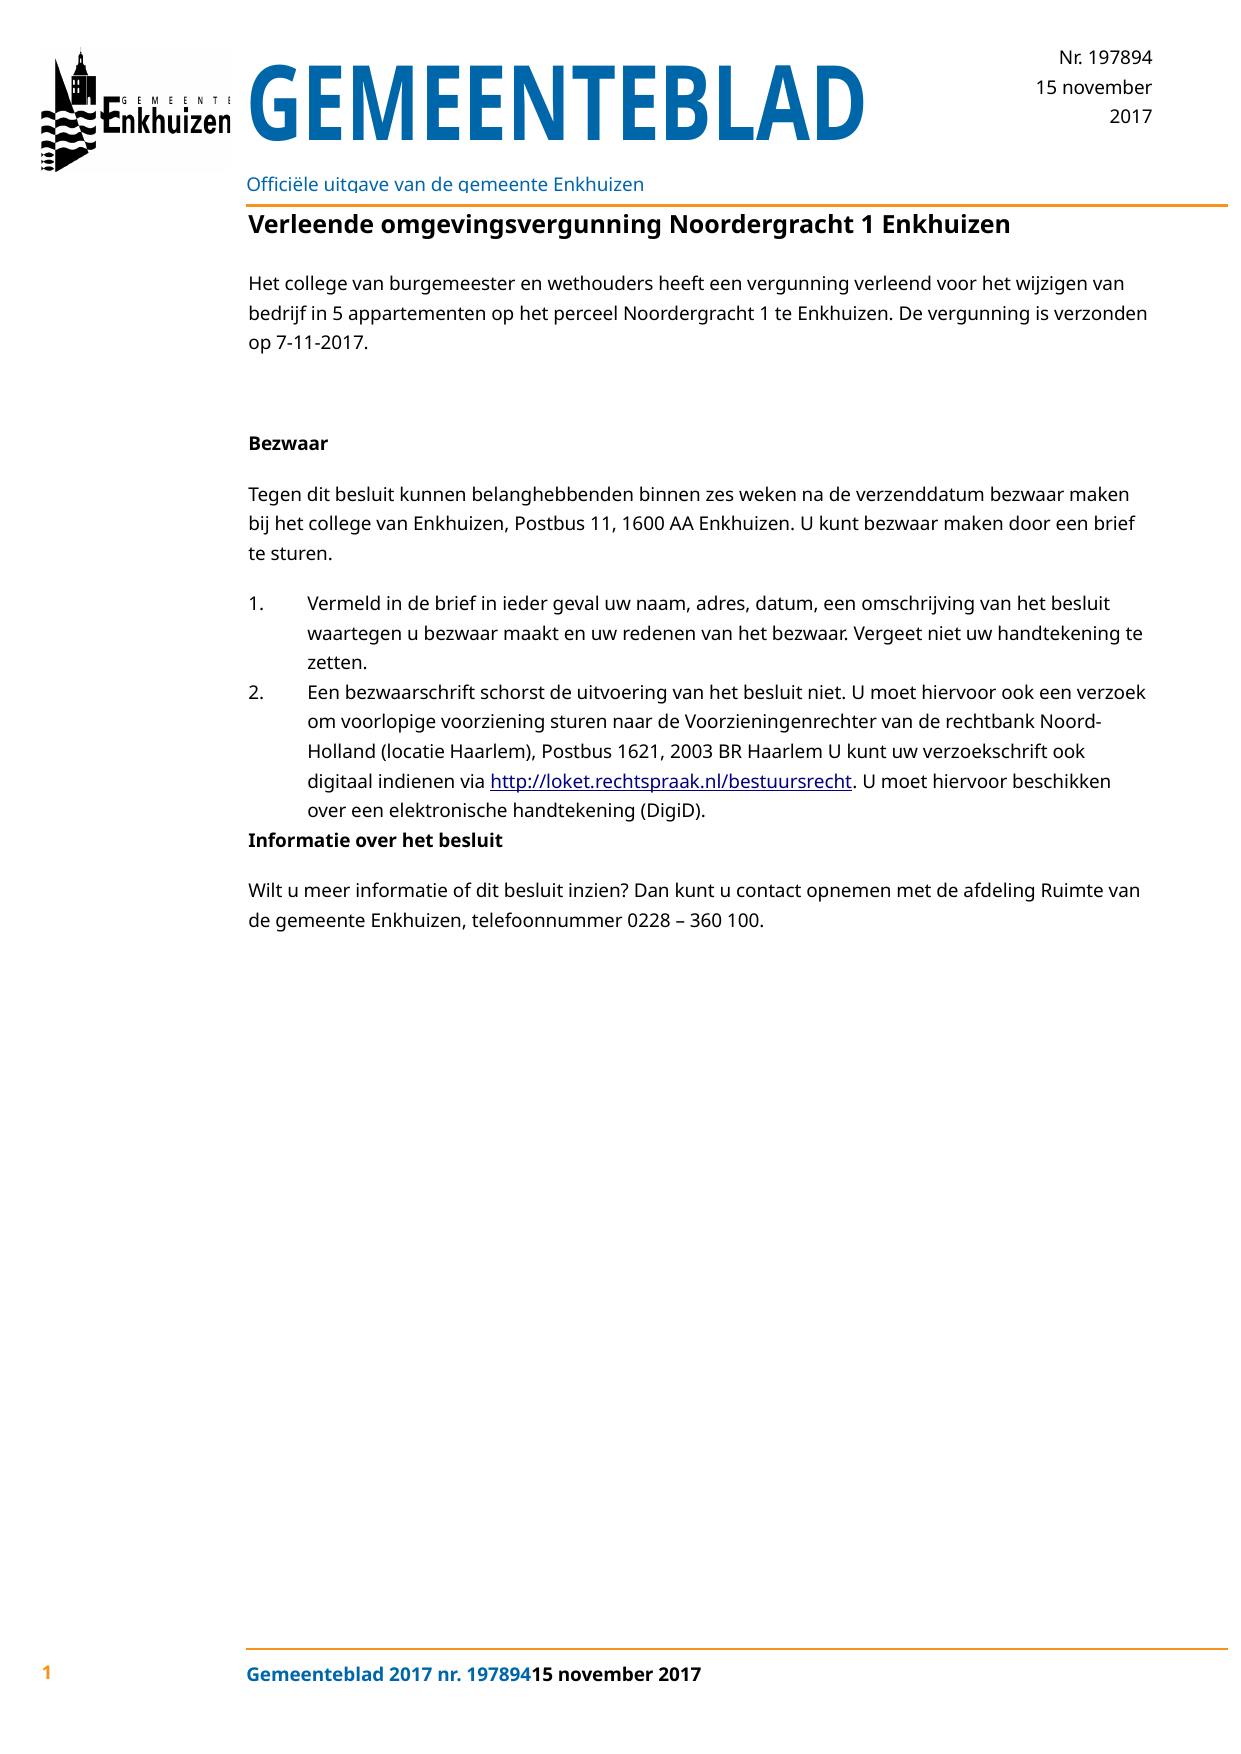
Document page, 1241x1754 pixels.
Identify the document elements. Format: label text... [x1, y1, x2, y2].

text Bezwaar [248, 430, 1152, 456]
picture [41, 47, 231, 172]
list Vermeld in de brief in ieder geval uw naam, adres, datum, een omschrijving van het besluit waartegen u bezwaar maakt en uw redenen van het bezwaar. Vergeet niet uw handtekening te zetten. [248, 590, 1152, 675]
text Wilt u meer informatie of dit besluit inzien? Dan kunt u contact opnemen met de afdeling Ruimte van de gemeente Enkhuizen, telefoonnummer 0228 – 360 100. [248, 877, 1152, 933]
text Het college van burgemeester en wethouders heeft een vergunning verleend voor het wijzigen van bedrijf in 5 appartementen op het perceel Noordergracht 1 te Enkhuizen. De vergunning is verzonden op 7-11-2017. [248, 270, 1152, 355]
text Verleende omgevingsvergunning Noordergracht 1 Enkhuizen [248, 207, 1152, 241]
text Tegen dit besluit kunnen belanghebbenden binnen zes weken na de verzenddatum bezwaar maken bij het college van Enkhuizen, Postbus 11, 1600 AA Enkhuizen. U kunt bezwaar maken door een brief te sturen. [248, 481, 1152, 566]
text Informatie over het besluit [248, 827, 1152, 853]
list Een bezwaarschrift schorst de uitvoering van het besluit niet. U moet hiervoor ook een verzoek om voorlopige voorziening sturen naar de Voorzieningenrechter van de rechtbank Noord-Holland (locatie Haarlem), Postbus 1621, 2003 BR Haarlem U kunt uw verzoekschrift ook digitaal indienen via http://loket.rechtspraak.nl/bestuursrecht. U moet hiervoor beschikken over een elektronische handtekening (DigiD). [248, 679, 1152, 823]
